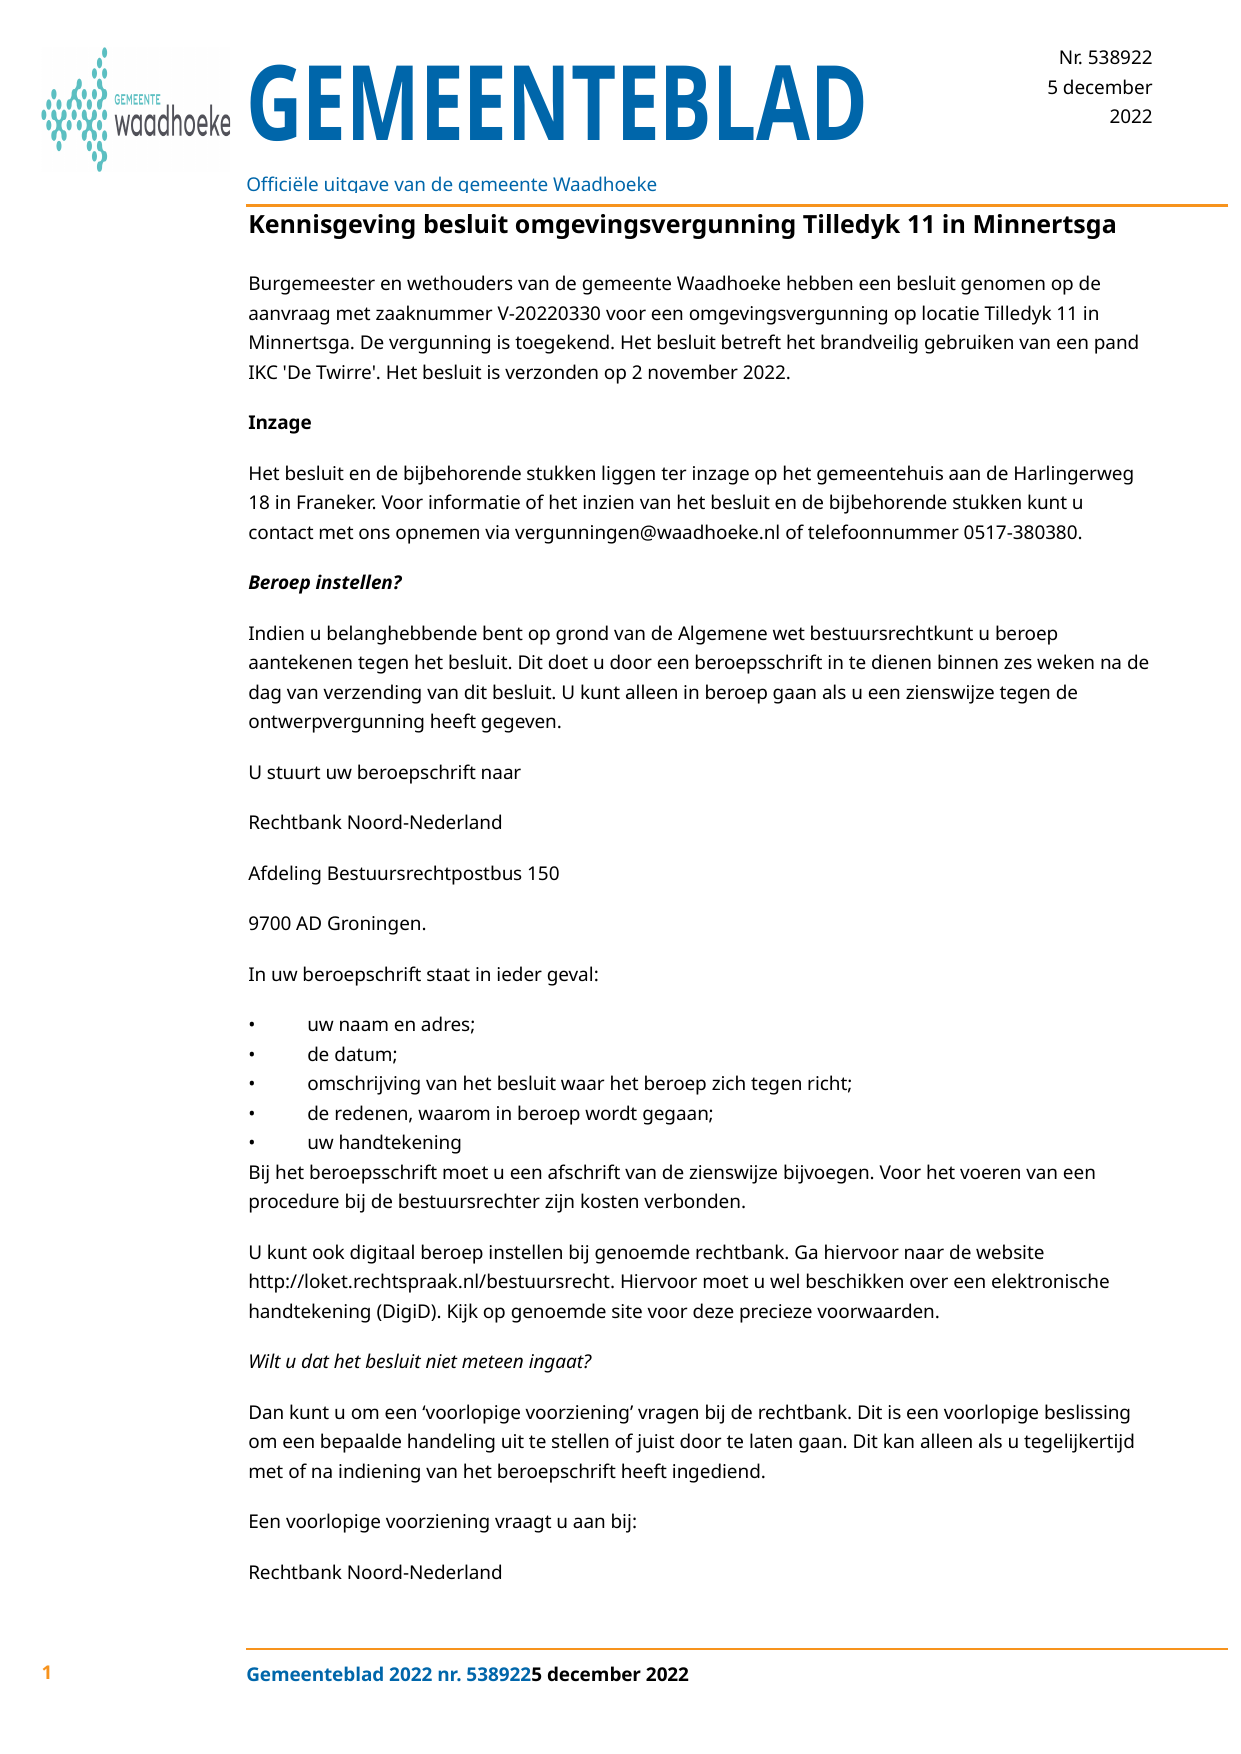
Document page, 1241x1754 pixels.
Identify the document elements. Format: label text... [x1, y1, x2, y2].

text Inzage [248, 409, 1152, 435]
text Burgemeester en wethouders van de gemeente Waadhoeke hebben een besluit genomen op de aanvraag met zaaknummer V-20220330 voor een omgevingsvergunning op locatie Tilledyk 11 in Minnertsga. De vergunning is toegekend. Het besluit betreft het brandveilig gebruiken van een pand IKC 'De Twirre'. Het besluit is verzonden op 2 november 2022. [248, 270, 1152, 385]
text Wilt u dat het besluit niet meteen ingaat? [248, 1349, 1152, 1374]
list uw naam en adres; [248, 1011, 1152, 1037]
text U stuurt uw beroepschrift naar [248, 759, 1152, 785]
text 9700 AD Groningen. [248, 910, 1152, 936]
list omschrijving van het besluit waar het beroep zich tegen richt; [248, 1070, 1152, 1096]
text Een voorlopige voorziening vraagt u aan bij: [248, 1509, 1152, 1534]
text Afdeling Bestuursrechtpostbus 150 [248, 860, 1152, 886]
text In uw beroepschrift staat in ieder geval: [248, 961, 1152, 986]
text Bij het beroepsschrift moet u een afschrift van de zienswijze bijvoegen. Voor het voeren van een procedure bij de bestuursrechter zijn kosten verbonden. [248, 1159, 1152, 1214]
text Beroep instellen? [248, 569, 1152, 595]
picture [41, 47, 231, 172]
text Kennisgeving besluit omgevingsvergunning Tilledyk 11 in Minnertsga [248, 207, 1152, 241]
text Rechtbank Noord-Nederland [248, 809, 1152, 835]
list de redenen, waarom in beroep wordt gegaan; [248, 1100, 1152, 1126]
text U kunt ook digitaal beroep instellen bij genoemde rechtbank. Ga hiervoor naar de website http://loket.rechtspraak.nl/bestuursrecht. Hiervoor moet u wel beschikken over een elektronische handtekening (DigiD). Kijk op genoemde site voor deze precieze voorwaarden. [248, 1239, 1152, 1324]
list uw handtekening [248, 1129, 1152, 1155]
text Het besluit en de bijbehorende stukken liggen ter inzage op het gemeentehuis aan de Harlingerweg 18 in Franeker. Voor informatie of het inzien van het besluit en de bijbehorende stukken kunt u contact met ons opnemen via vergunningen@waadhoeke.nl of telefoonnummer 0517-380380. [248, 460, 1152, 545]
text Rechtbank Noord-Nederland [248, 1559, 1152, 1585]
text Dan kunt u om een ‘voorlopige voorziening’ vragen bij de rechtbank. Dit is een voorlopige beslissing om een bepaalde handeling uit te stellen of juist door te laten gaan. Dit kan alleen als u tegelijkertijd met of na indiening van het beroepschrift heeft ingediend. [248, 1399, 1152, 1484]
list de datum; [248, 1041, 1152, 1066]
text Indien u belanghebbende bent op grond van de Algemene wet bestuursrechtkunt u beroep aantekenen tegen het besluit. Dit doet u door een beroepsschrift in te dienen binnen zes weken na de dag van verzending van dit besluit. U kunt alleen in beroep gaan als u een zienswijze tegen de ontwerpvergunning heeft gegeven. [248, 620, 1152, 734]
